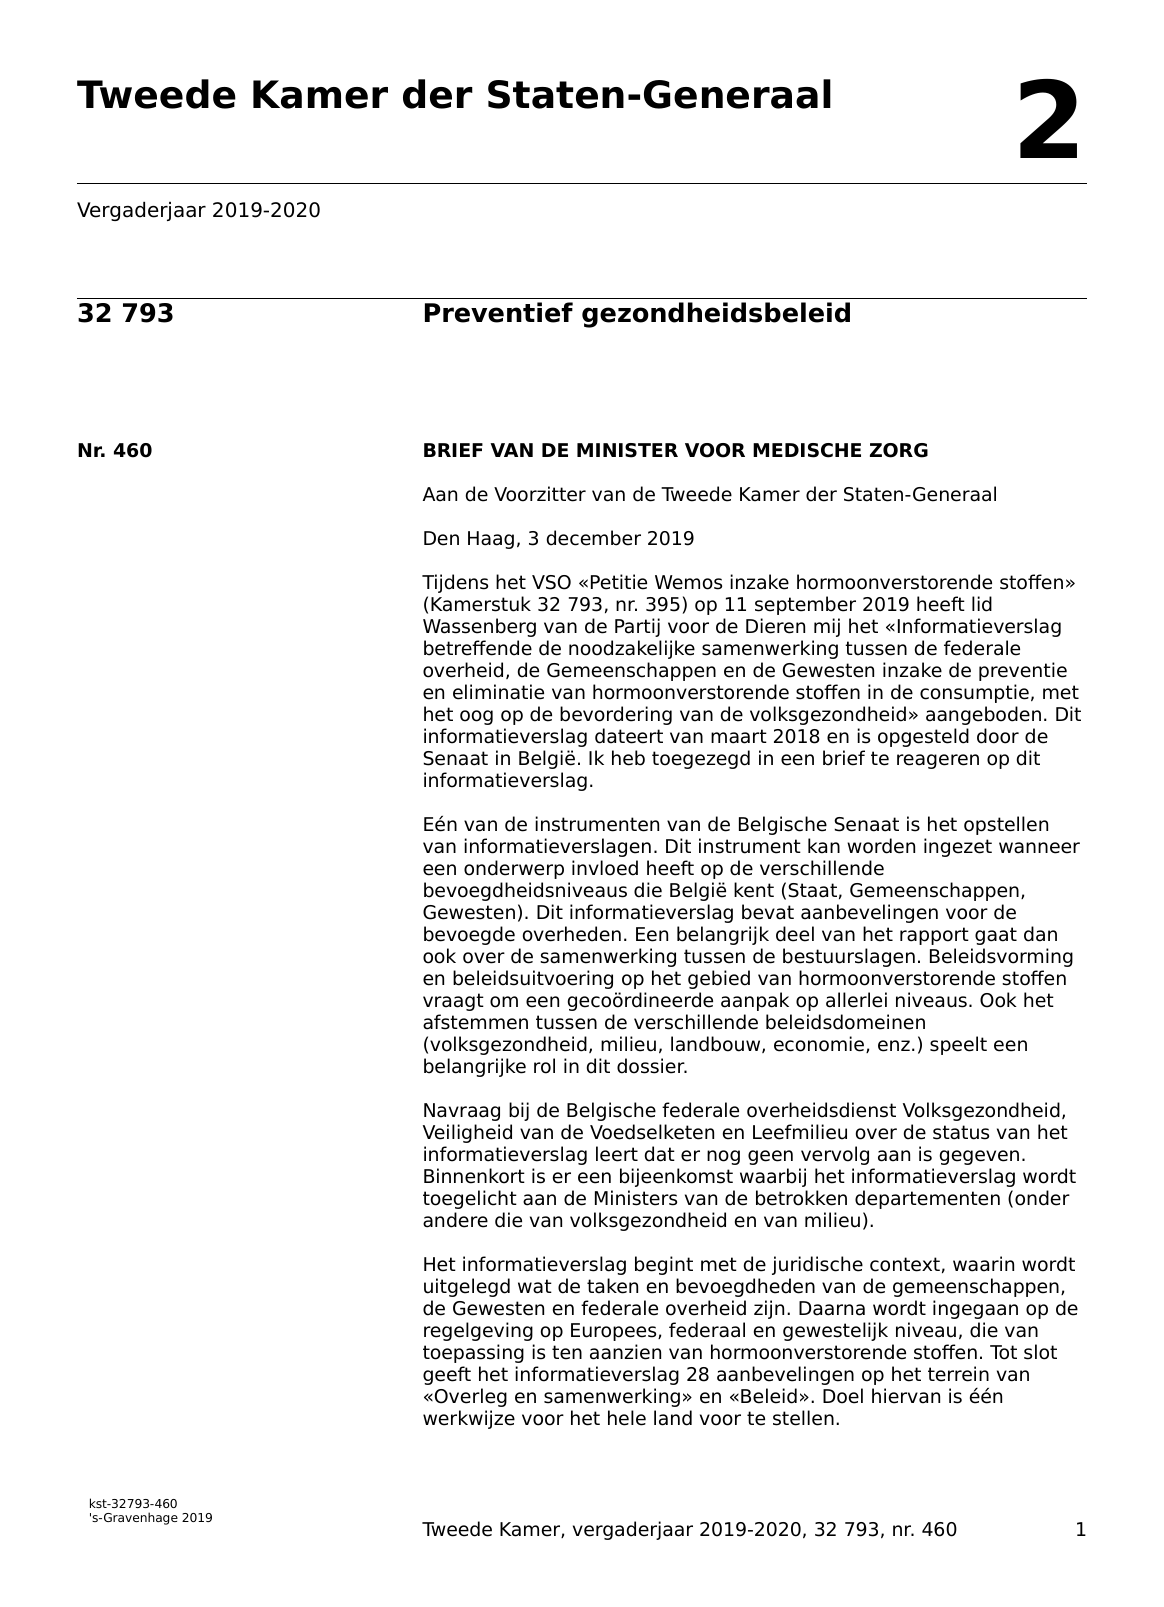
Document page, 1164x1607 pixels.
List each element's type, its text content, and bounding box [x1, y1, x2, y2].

text Aan de Voorzitter van de Tweede Kamer der Staten-Generaal [422, 484, 1087, 506]
table_header Tweede Kamer der Staten-Generaal [77, 59, 886, 183]
text Eén van de instrumenten van de Belgische Senaat is het opstellen van informatieverslagen. Dit instrument kan worden ingezet wanneer een onderwerp invloed heeft op de verschillende bevoegdheidsniveaus die België kent (Staat, Gemeenschappen, Gewesten). Dit informatieverslag bevat aanbevelingen voor de bevoegde overheden. Een belangrijk deel van het rapport gaat dan ook over de samenwerking tussen de bestuurslagen. Beleidsvorming en beleidsuitvoering op het gebied van hormoonverstorende stoffen vraagt om een gecoördineerde aanpak op allerlei niveaus. Ook het afstemmen tussen de verschillende beleidsdomeinen (volksgezondheid, milieu, landbouw, economie, enz.) speelt een belangrijke rol in dit dossier. [422, 814, 1087, 1078]
table_header 2 [886, 59, 1087, 183]
subtitle 32 793 Preventief gezondheidsbeleid [77, 299, 1087, 329]
text 's-Gravenhage 2019 [88, 1511, 323, 1525]
text Tijdens het VSO «Petitie Wemos inzake hormoonverstorende stoffen» (Kamerstuk 32 793, nr. 395) op 11 september 2019 heeft lid Wassenberg van de Partij voor de Dieren mij het «Informatieverslag betreffende de noodzakelijke samenwerking tussen de federale overheid, de Gemeenschappen en de Gewesten inzake de preventie en eliminatie van hormoonverstorende stoffen in de consumptie, met het oog op de bevordering van de volksgezondheid» aangeboden. Dit informatieverslag dateert van maart 2018 en is opgesteld door de Senaat in België. Ik heb toegezegd in een brief te reageren op dit informatieverslag. [422, 572, 1087, 792]
text Navraag bij de Belgische federale overheidsdienst Volksgezondheid, Veiligheid van de Voedselketen en Leefmilieu over de status van het informatieverslag leert dat er nog geen vervolg aan is gegeven. Binnenkort is er een bijeenkomst waarbij het informatieverslag wordt toegelicht aan de Ministers van de betrokken departementen (onder andere die van volksgezondheid en van milieu). [422, 1100, 1087, 1232]
text Het informatieverslag begint met de juridische context, waarin wordt uitgelegd wat de taken en bevoegdheden van de gemeenschappen, de Gewesten en federale overheid zijn. Daarna wordt ingegaan op de regelgeving op Europees, federaal en gewestelijk niveau, die van toepassing is ten aanzien van hormoonverstorende stoffen. Tot slot geeft het informatieverslag 28 aanbevelingen op het terrein van «Overleg en samenwerking» en «Beleid». Doel hiervan is één werkwijze voor het hele land voor te stellen. [422, 1254, 1087, 1430]
text kst-32793-460 [88, 1497, 323, 1511]
table_cell Vergaderjaar 2019-2020 [77, 184, 1087, 298]
subtitle Nr. 460 BRIEF VAN DE MINISTER VOOR MEDISCHE ZORG [77, 440, 1087, 462]
text Den Haag, 3 december 2019 [422, 528, 1087, 550]
